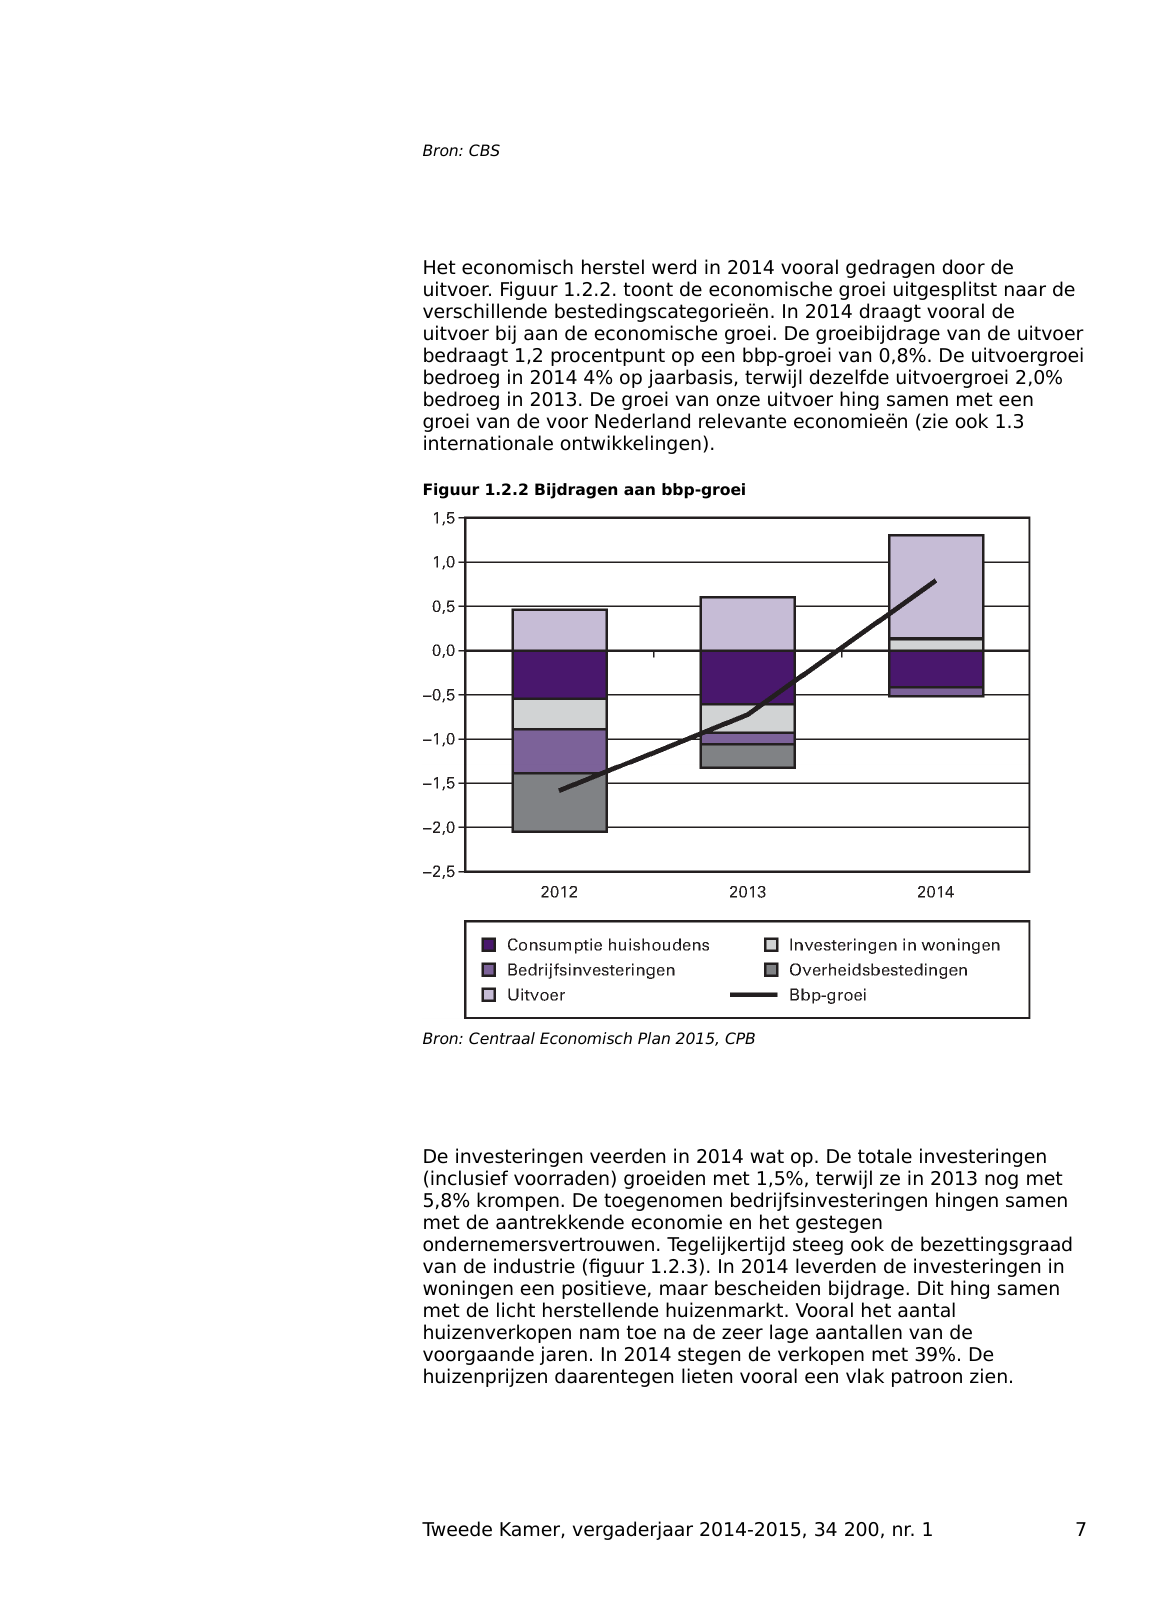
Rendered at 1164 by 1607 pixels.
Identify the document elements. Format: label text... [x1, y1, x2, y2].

text De investeringen veerden in 2014 wat op. De totale investeringen (inclusief voorraden) groeiden met 1,5%, terwijl ze in 2013 nog met 5,8% krompen. De toegenomen bedrijfsinvesteringen hingen samen met de aantrekkende economie en het gestegen ondernemersvertrouwen. Tegelijkertijd steeg ook de bezettingsgraad van de industrie (figuur 1.2.3). In 2014 leverden de investeringen in woningen een positieve, maar bescheiden bijdrage. Dit hing samen met de licht herstellende huizenmarkt. Vooral het aantal huizenverkopen nam toe na de zeer lage aantallen van de voorgaande jaren. In 2014 stegen de verkopen met 39%. De huizenprijzen daarentegen lieten vooral een vlak patroon zien. [422, 1146, 1087, 1387]
text Figuur 1.2.2 Bijdragen aan bbp-groei [422, 481, 1031, 499]
picture [422, 510, 1031, 1019]
text Bron: CBS [422, 142, 1036, 160]
text Het economisch herstel werd in 2014 vooral gedragen door de uitvoer. Figuur 1.2.2. toont de economische groei uitgesplitst naar de verschillende bestedingscategorieën. In 2014 draagt vooral de uitvoer bij aan de economische groei. De groeibijdrage van de uitvoer bedraagt 1,2 procentpunt op een bbp-groei van 0,8%. De uitvoergroei bedroeg in 2014 4% op jaarbasis, terwijl dezelfde uitvoergroei 2,0% bedroeg in 2013. De groei van onze uitvoer hing samen met een groei van de voor Nederland relevante economieën (zie ook 1.3 internationale ontwikkelingen). [422, 257, 1087, 455]
text Bron: Centraal Economisch Plan 2015, CPB [422, 1030, 1031, 1048]
